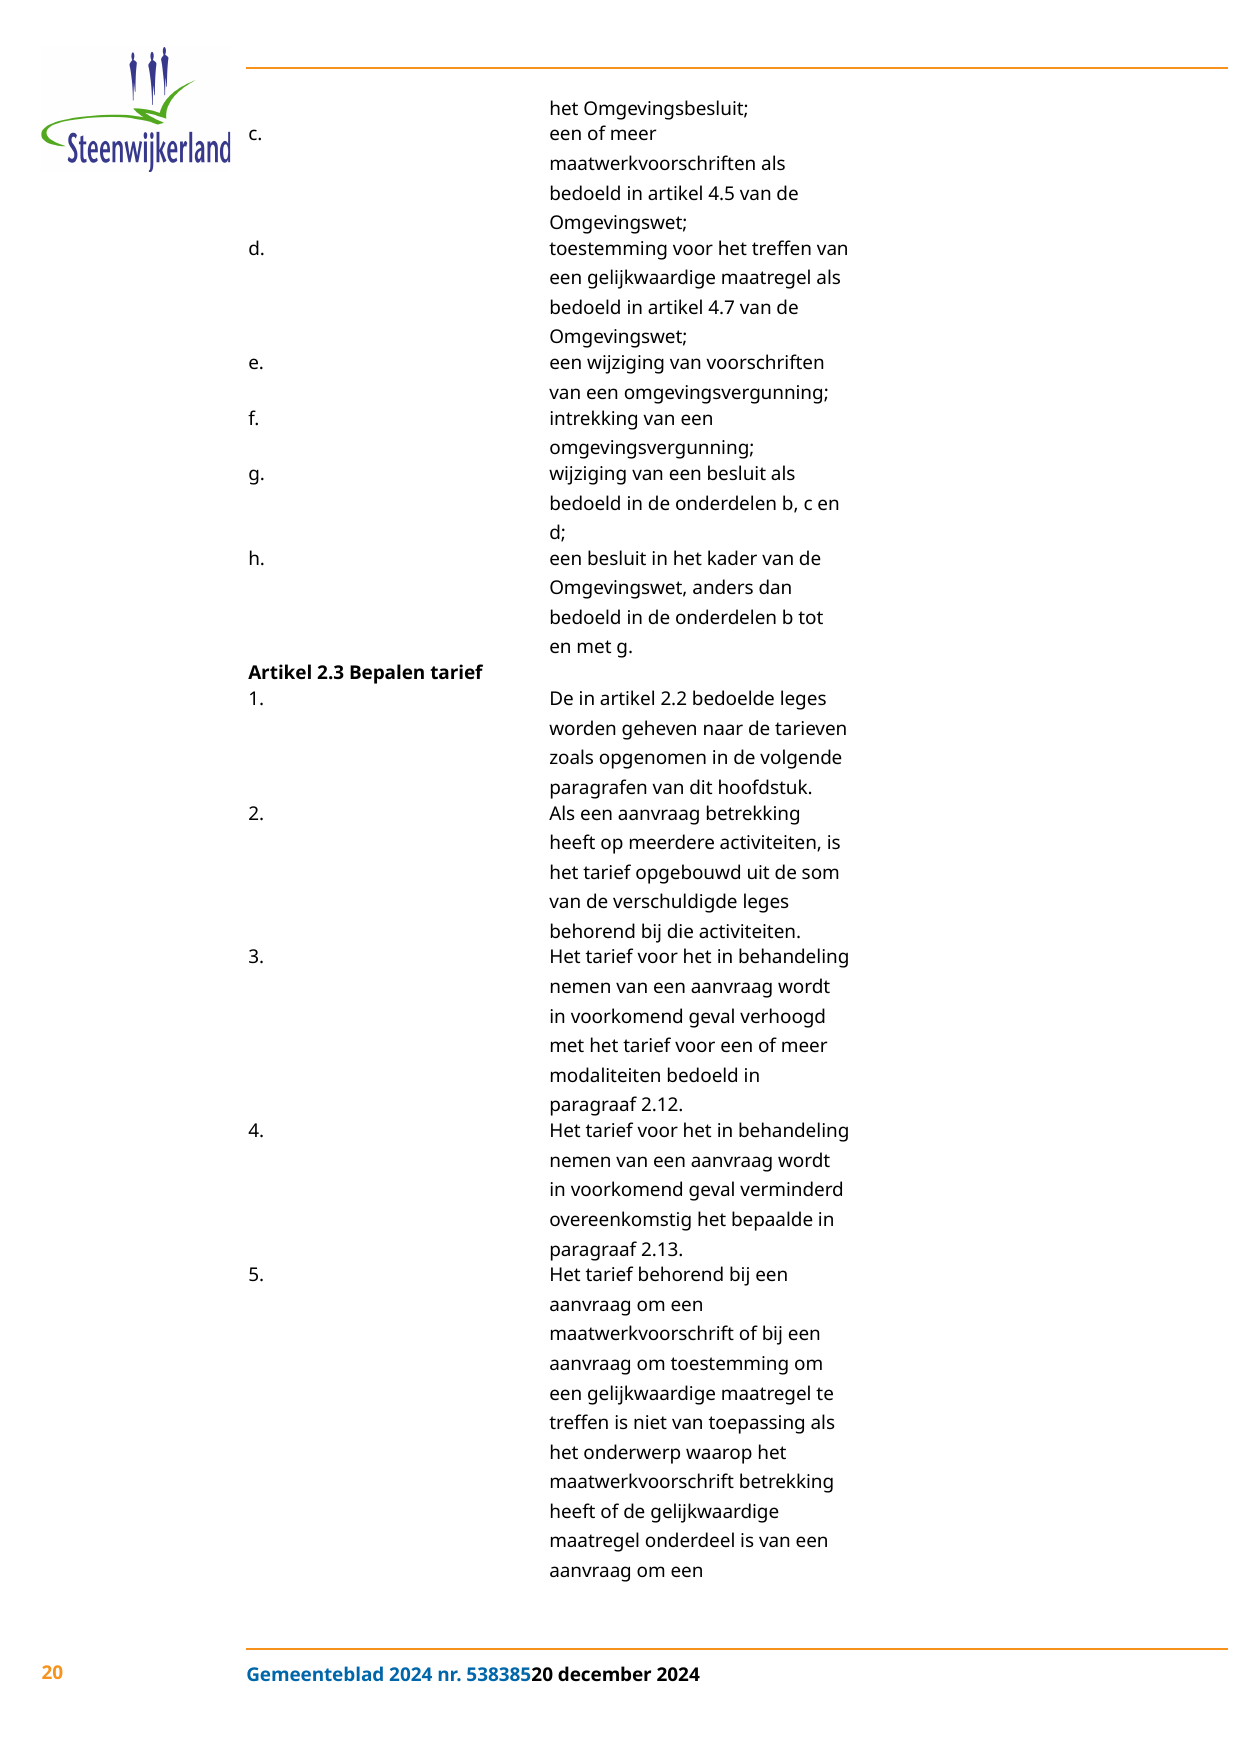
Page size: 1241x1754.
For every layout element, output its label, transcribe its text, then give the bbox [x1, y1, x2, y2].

table_cell [850, 95, 1152, 121]
table_cell [850, 460, 1152, 545]
table_cell De in artikel 2.2 bedoelde leges worden geheven naar de tarieven zoals opgenomen in de volgende paragrafen van dit hoofdstuk. [549, 685, 850, 800]
table_cell [850, 350, 1152, 405]
table_cell toestemming voor het treffen van een gelijkwaardige maatregel als bedoeld in artikel 4.7 van de Omgevingswet; [549, 235, 850, 349]
table_cell g. [248, 460, 549, 545]
table_cell [248, 95, 549, 121]
table_cell 2. [248, 800, 549, 944]
table_cell [850, 660, 1152, 685]
table_cell [850, 800, 1152, 944]
table_cell [850, 944, 1152, 1117]
table_cell een besluit in het kader van de Omgevingswet, anders dan bedoeld in de onderdelen b tot en met g. [549, 545, 850, 659]
table_cell [850, 121, 1152, 235]
table_cell e. [248, 350, 549, 405]
table_cell 1. [248, 685, 549, 800]
table_cell [850, 405, 1152, 460]
table_cell Artikel 2.3 Bepalen tarief [248, 660, 850, 685]
table_cell wijziging van een besluit als bedoeld in de onderdelen b, c en d; [549, 460, 850, 545]
table_cell Het tarief behorend bij een aanvraag om een maatwerkvoorschrift of bij een aanvraag om toestemming om een gelijkwaardige maatregel te treffen is niet van toepassing als het onderwerp waarop het maatwerkvoorschrift betrekking heeft of de gelijkwaardige maatregel onderdeel is van een aanvraag om een [549, 1261, 850, 1583]
table_cell [850, 685, 1152, 800]
table_cell Het tarief voor het in behandeling nemen van een aanvraag wordt in voorkomend geval verminderd overeenkomstig het bepaalde in paragraaf 2.13. [549, 1118, 850, 1261]
table_cell c. [248, 121, 549, 235]
table_cell [850, 235, 1152, 349]
table_cell 4. [248, 1118, 549, 1261]
table_cell intrekking van een omgevingsvergunning; [549, 405, 850, 460]
picture [41, 47, 231, 172]
table_cell [850, 1261, 1152, 1583]
table_cell [850, 1118, 1152, 1261]
table_cell 5. [248, 1261, 549, 1583]
table_cell een wijziging van voorschriften van een omgevingsvergunning; [549, 350, 850, 405]
table_cell f. [248, 405, 549, 460]
table_cell h. [248, 545, 549, 659]
table_cell [850, 545, 1152, 659]
table_cell 3. [248, 944, 549, 1117]
table_cell Als een aanvraag betrekking heeft op meerdere activiteiten, is het tarief opgebouwd uit de som van de verschuldigde leges behorend bij die activiteiten. [549, 800, 850, 944]
table_cell een of meer maatwerkvoorschriften als bedoeld in artikel 4.5 van de Omgevingswet; [549, 121, 850, 235]
table_cell d. [248, 235, 549, 349]
table_cell het Omgevingsbesluit; [549, 95, 850, 121]
table_cell Het tarief voor het in behandeling nemen van een aanvraag wordt in voorkomend geval verhoogd met het tarief voor een of meer modaliteiten bedoeld in paragraaf 2.12. [549, 944, 850, 1117]
